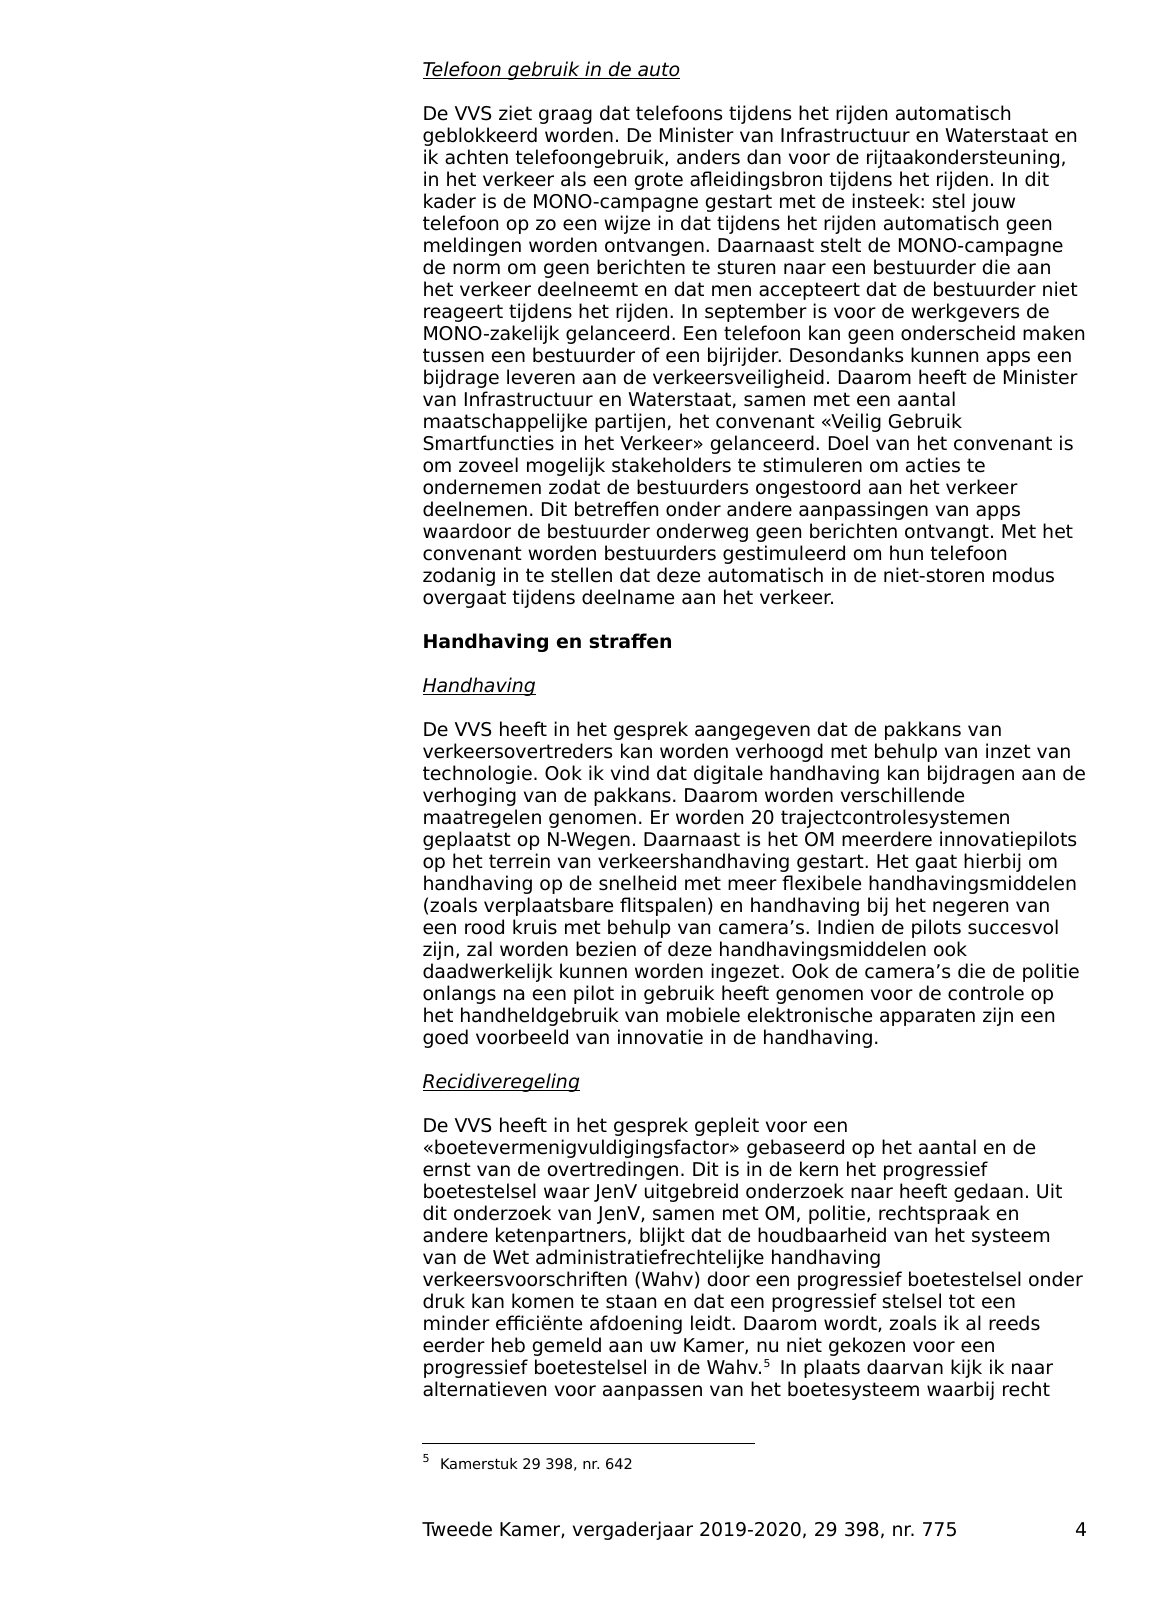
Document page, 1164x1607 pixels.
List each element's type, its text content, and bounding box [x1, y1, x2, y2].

subtitle Recidiveregeling [422, 1071, 1087, 1093]
subtitle Handhaving en straffen [422, 631, 1087, 653]
subtitle Handhaving [422, 675, 1087, 697]
text De VVS heeft in het gesprek gepleit voor een «boetevermenigvuldigingsfactor» gebaseerd op het aantal en de ernst van de overtredingen. Dit is in de kern het progressief boetestelsel waar JenV uitgebreid onderzoek naar heeft gedaan. Uit dit onderzoek van JenV, samen met OM, politie, rechtspraak en andere ketenpartners, blijkt dat de houdbaarheid van het systeem van de Wet administratiefrechtelijke handhaving verkeersvoorschriften (Wahv) door een progressief boetestelsel onder druk kan komen te staan en dat een progressief stelsel tot een minder efficiënte afdoening leidt. Daarom wordt, zoals ik al reeds eerder heb gemeld aan uw Kamer, nu niet gekozen voor een progressief boetestelsel in de Wahv. In plaats daarvan kijk ik naar alternatieven voor aanpassen van het boetesysteem waarbij recht [422, 1115, 1087, 1401]
subtitle Telefoon gebruik in de auto [422, 59, 1087, 81]
text De VVS ziet graag dat telefoons tijdens het rijden automatisch geblokkeerd worden. De Minister van Infrastructuur en Waterstaat en ik achten telefoongebruik, anders dan voor de rijtaakondersteuning, in het verkeer als een grote afleidingsbron tijdens het rijden. In dit kader is de MONO-campagne gestart met de insteek: stel jouw telefoon op zo een wijze in dat tijdens het rijden automatisch geen meldingen worden ontvangen. Daarnaast stelt de MONO-campagne de norm om geen berichten te sturen naar een bestuurder die aan het verkeer deelneemt en dat men accepteert dat de bestuurder niet reageert tijdens het rijden. In september is voor de werkgevers de MONO-zakelijk gelanceerd. Een telefoon kan geen onderscheid maken tussen een bestuurder of een bijrijder. Desondanks kunnen apps een bijdrage leveren aan de verkeersveiligheid. Daarom heeft de Minister van Infrastructuur en Waterstaat, samen met een aantal maatschappelijke partijen, het convenant «Veilig Gebruik Smartfuncties in het Verkeer» gelanceerd. Doel van het convenant is om zoveel mogelijk stakeholders te stimuleren om acties te ondernemen zodat de bestuurders ongestoord aan het verkeer deelnemen. Dit betreffen onder andere aanpassingen van apps waardoor de bestuurder onderweg geen berichten ontvangt. Met het convenant worden bestuurders gestimuleerd om hun telefoon zodanig in te stellen dat deze automatisch in de niet-storen modus overgaat tijdens deelname aan het verkeer. [422, 103, 1087, 609]
text De VVS heeft in het gesprek aangegeven dat de pakkans van verkeersovertreders kan worden verhoogd met behulp van inzet van technologie. Ook ik vind dat digitale handhaving kan bijdragen aan de verhoging van de pakkans. Daarom worden verschillende maatregelen genomen. Er worden 20 trajectcontrolesystemen geplaatst op N-Wegen. Daarnaast is het OM meerdere innovatiepilots op het terrein van verkeershandhaving gestart. Het gaat hierbij om handhaving op de snelheid met meer flexibele handhavingsmiddelen (zoals verplaatsbare flitspalen) en handhaving bij het negeren van een rood kruis met behulp van camera’s. Indien de pilots succesvol zijn, zal worden bezien of deze handhavingsmiddelen ook daadwerkelijk kunnen worden ingezet. Ook de camera’s die de politie onlangs na een pilot in gebruik heeft genomen voor de controle op het handheldgebruik van mobiele elektronische apparaten zijn een goed voorbeeld van innovatie in de handhaving. [422, 719, 1087, 1049]
text Kamerstuk 29 398, nr. 642 [422, 1452, 1087, 1474]
